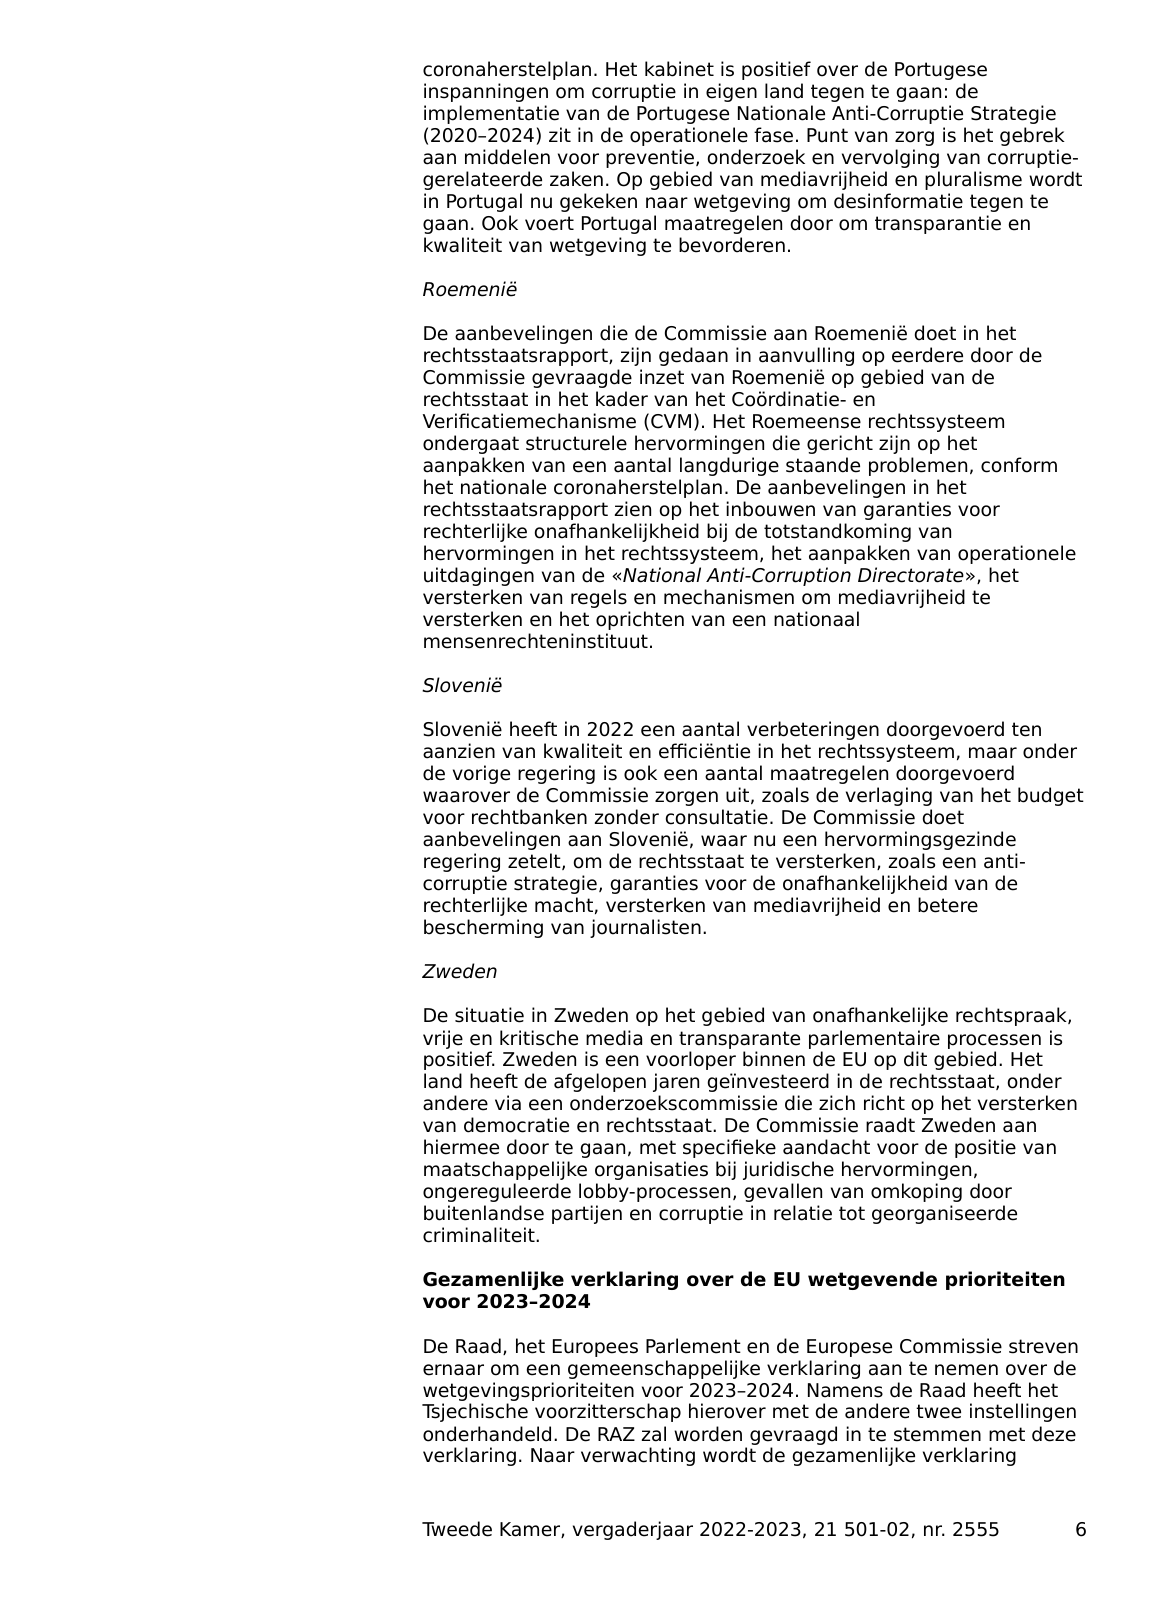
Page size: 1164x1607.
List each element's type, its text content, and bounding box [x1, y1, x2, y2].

subtitle Slovenië [422, 675, 1087, 697]
subtitle Gezamenlijke verklaring over de EU wetgevende prioriteiten voor 2023–2024 [422, 1269, 1087, 1313]
text De situatie in Zweden op het gebied van onafhankelijke rechtspraak, vrije en kritische media en transparante parlementaire processen is positief. Zweden is een voorloper binnen de EU op dit gebied. Het land heeft de afgelopen jaren geïnvesteerd in de rechtsstaat, onder andere via een onderzoekscommissie die zich richt op het versterken van democratie en rechtsstaat. De Commissie raadt Zweden aan hiermee door te gaan, met specifieke aandacht voor de positie van maatschappelijke organisaties bij juridische hervormingen, ongereguleerde lobby-processen, gevallen van omkoping door buitenlandse partijen en corruptie in relatie tot georganiseerde criminaliteit. [422, 1005, 1087, 1247]
text Slovenië heeft in 2022 een aantal verbeteringen doorgevoerd ten aanzien van kwaliteit en efficiëntie in het rechtssysteem, maar onder de vorige regering is ook een aantal maatregelen doorgevoerd waarover de Commissie zorgen uit, zoals de verlaging van het budget voor rechtbanken zonder consultatie. De Commissie doet aanbevelingen aan Slovenië, waar nu een hervormingsgezinde regering zetelt, om de rechtsstaat te versterken, zoals een anti-corruptie strategie, garanties voor de onafhankelijkheid van de rechterlijke macht, versterken van mediavrijheid en betere bescherming van journalisten. [422, 719, 1087, 939]
text De aanbevelingen die de Commissie aan Roemenië doet in het rechtsstaatsrapport, zijn gedaan in aanvulling op eerdere door de Commissie gevraagde inzet van Roemenië op gebied van de rechtsstaat in het kader van het Coördinatie- en Verificatiemechanisme (CVM). Het Roemeense rechtssysteem ondergaat structurele hervormingen die gericht zijn op het aanpakken van een aantal langdurige staande problemen, conform het nationale coronaherstelplan. De aanbevelingen in het rechtsstaatsrapport zien op het inbouwen van garanties voor rechterlijke onafhankelijkheid bij de totstandkoming van hervormingen in het rechtssysteem, het aanpakken van operationele uitdagingen van de «National Anti-Corruption Directorate», het versterken van regels en mechanismen om mediavrijheid te versterken en het oprichten van een nationaal mensenrechteninstituut. [422, 323, 1087, 653]
subtitle Roemenië [422, 279, 1087, 301]
text coronaherstelplan. Het kabinet is positief over de Portugese inspanningen om corruptie in eigen land tegen te gaan: de implementatie van de Portugese Nationale Anti-Corruptie Strategie (2020–2024) zit in de operationele fase. Punt van zorg is het gebrek aan middelen voor preventie, onderzoek en vervolging van corruptie-gerelateerde zaken. Op gebied van mediavrijheid en pluralisme wordt in Portugal nu gekeken naar wetgeving om desinformatie tegen te gaan. Ook voert Portugal maatregelen door om transparantie en kwaliteit van wetgeving te bevorderen. [422, 59, 1087, 257]
text De Raad, het Europees Parlement en de Europese Commissie streven ernaar om een gemeenschappelijke verklaring aan te nemen over de wetgevingsprioriteiten voor 2023–2024. Namens de Raad heeft het Tsjechische voorzitterschap hierover met de andere twee instellingen onderhandeld. De RAZ zal worden gevraagd in te stemmen met deze verklaring. Naar verwachting wordt de gezamenlijke verklaring [422, 1336, 1087, 1467]
subtitle Zweden [422, 961, 1087, 983]
